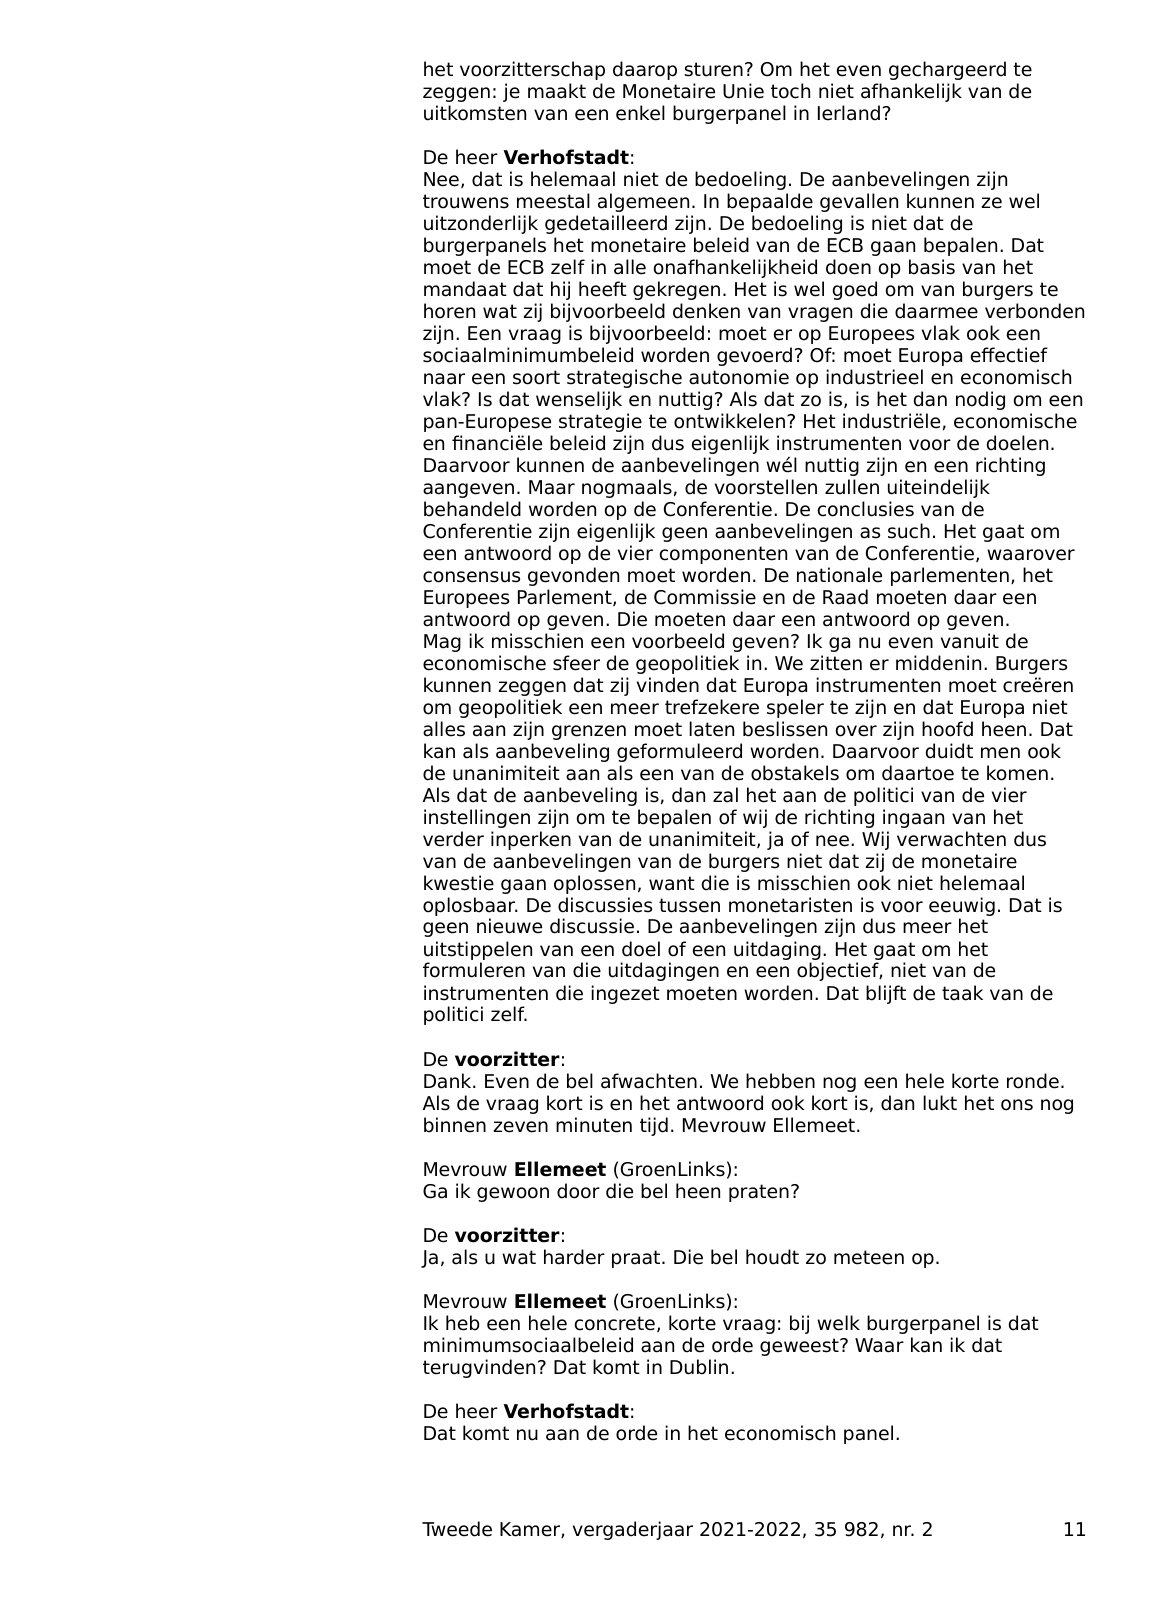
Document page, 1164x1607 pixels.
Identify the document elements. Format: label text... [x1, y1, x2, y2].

text Mevrouw Ellemeet (GroenLinks): [422, 1159, 1087, 1181]
text Ik heb een hele concrete, korte vraag: bij welk burgerpanel is dat minimumsociaalbeleid aan de orde geweest? Waar kan ik dat terugvinden? Dat komt in Dublin. [422, 1313, 1087, 1379]
text De voorzitter: [422, 1225, 1087, 1247]
text De voorzitter: [422, 1048, 1087, 1071]
text De heer Verhofstadt: [422, 147, 1087, 169]
text het voorzitterschap daarop sturen? Om het even gechargeerd te zeggen: je maakt de Monetaire Unie toch niet afhankelijk van de uitkomsten van een enkel burgerpanel in Ierland? [422, 59, 1087, 125]
text De heer Verhofstadt: [422, 1401, 1087, 1423]
text Dank. Even de bel afwachten. We hebben nog een hele korte ronde. Als de vraag kort is en het antwoord ook kort is, dan lukt het ons nog binnen zeven minuten tijd. Mevrouw Ellemeet. [422, 1071, 1087, 1136]
text Dat komt nu aan de orde in het economisch panel. [422, 1423, 1087, 1445]
text Nee, dat is helemaal niet de bedoeling. De aanbevelingen zijn trouwens meestal algemeen. In bepaalde gevallen kunnen ze wel uitzonderlijk gedetailleerd zijn. De bedoeling is niet dat de burgerpanels het monetaire beleid van de ECB gaan bepalen. Dat moet de ECB zelf in alle onafhankelijkheid doen op basis van het mandaat dat hij heeft gekregen. Het is wel goed om van burgers te horen wat zij bijvoorbeeld denken van vragen die daarmee verbonden zijn. Een vraag is bijvoorbeeld: moet er op Europees vlak ook een sociaalminimumbeleid worden gevoerd? Of: moet Europa effectief naar een soort strategische autonomie op industrieel en economisch vlak? Is dat wenselijk en nuttig? Als dat zo is, is het dan nodig om een pan-Europese strategie te ontwikkelen? Het industriële, economische en financiële beleid zijn dus eigenlijk instrumenten voor de doelen. Daarvoor kunnen de aanbevelingen wél nuttig zijn en een richting aangeven. Maar nogmaals, de voorstellen zullen uiteindelijk behandeld worden op de Conferentie. De conclusies van de Conferentie zijn eigenlijk geen aanbevelingen as such. Het gaat om een antwoord op de vier componenten van de Conferentie, waarover consensus gevonden moet worden. De nationale parlementen, het Europees Parlement, de Commissie en de Raad moeten daar een antwoord op geven. Die moeten daar een antwoord op geven. [422, 169, 1087, 631]
text Ja, als u wat harder praat. Die bel houdt zo meteen op. [422, 1247, 1087, 1269]
text Ga ik gewoon door die bel heen praten? [422, 1181, 1087, 1203]
text Mevrouw Ellemeet (GroenLinks): [422, 1291, 1087, 1313]
text Mag ik misschien een voorbeeld geven? Ik ga nu even vanuit de economische sfeer de geopolitiek in. We zitten er middenin. Burgers kunnen zeggen dat zij vinden dat Europa instrumenten moet creëren om geopolitiek een meer trefzekere speler te zijn en dat Europa niet alles aan zijn grenzen moet laten beslissen over zijn hoofd heen. Dat kan als aanbeveling geformuleerd worden. Daarvoor duidt men ook de unanimiteit aan als een van de obstakels om daartoe te komen. Als dat de aanbeveling is, dan zal het aan de politici van de vier instellingen zijn om te bepalen of wij de richting ingaan van het verder inperken van de unanimiteit, ja of nee. Wij verwachten dus van de aanbevelingen van de burgers niet dat zij de monetaire kwestie gaan oplossen, want die is misschien ook niet helemaal oplosbaar. De discussies tussen monetaristen is voor eeuwig. Dat is geen nieuwe discussie. De aanbevelingen zijn dus meer het uitstippelen van een doel of een uitdaging. Het gaat om het formuleren van die uitdagingen en een objectief, niet van de instrumenten die ingezet moeten worden. Dat blijft de taak van de politici zelf. [422, 631, 1087, 1026]
